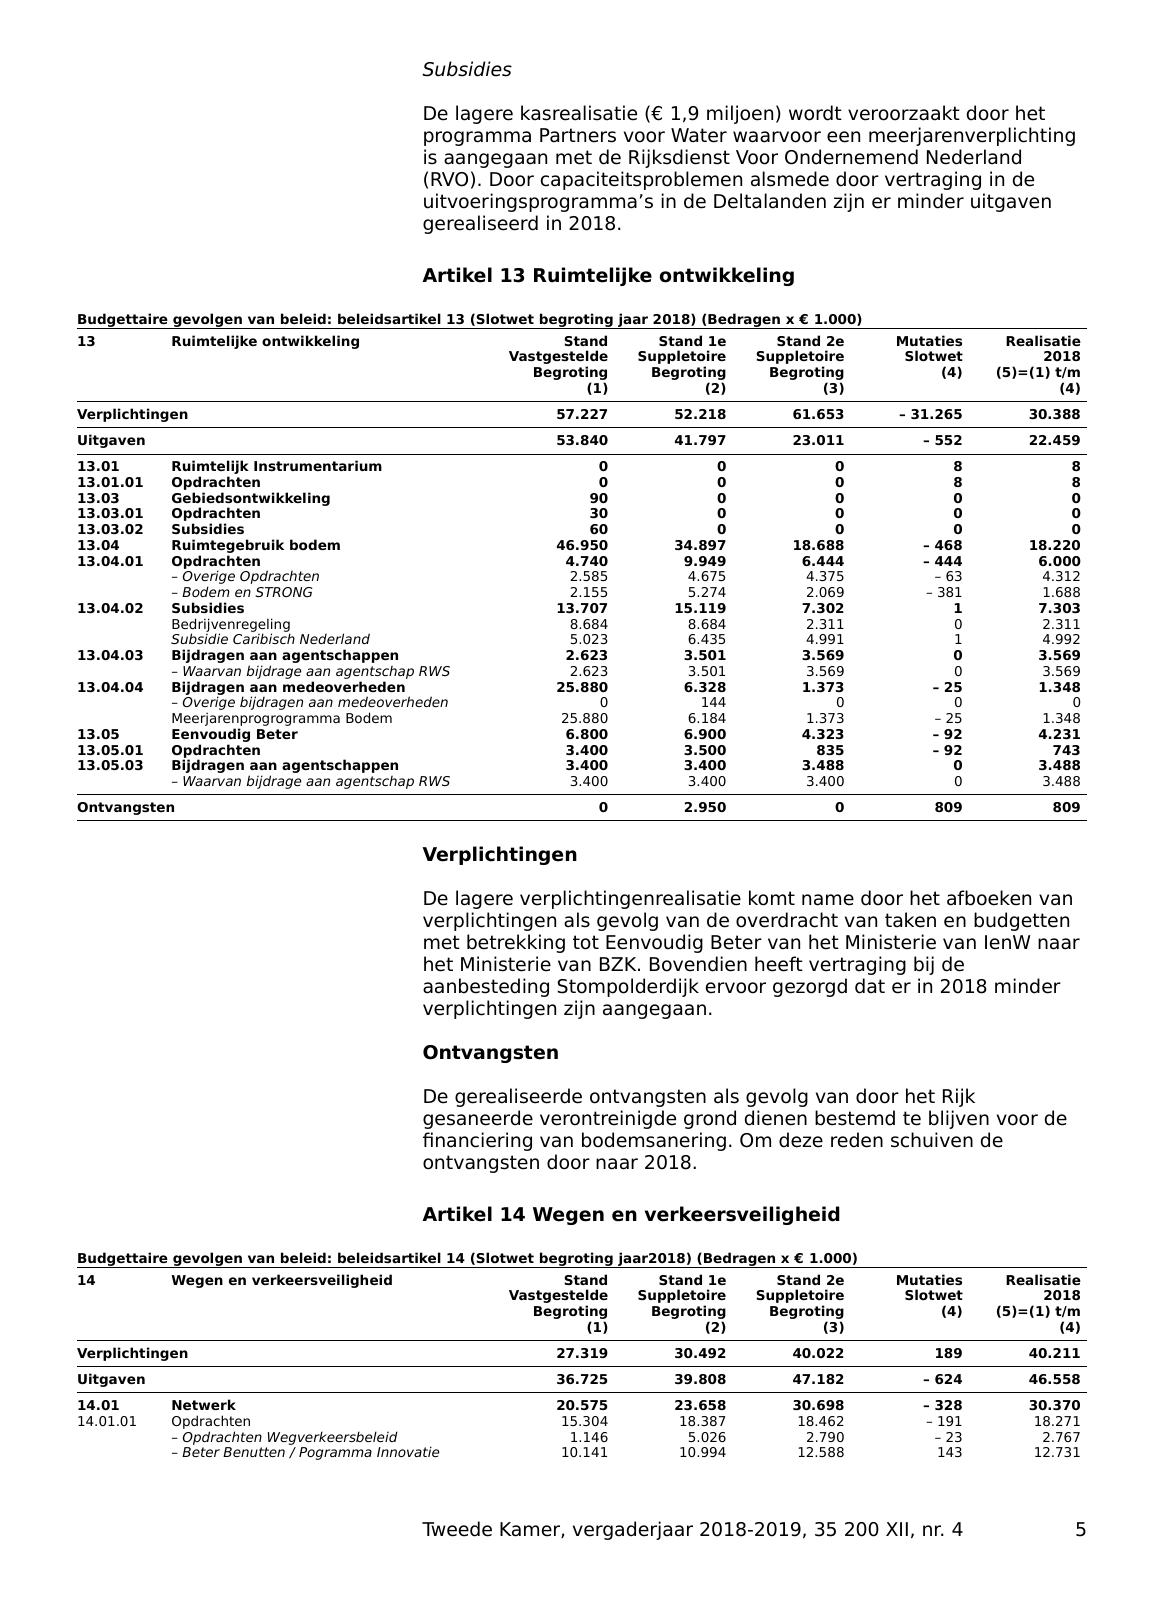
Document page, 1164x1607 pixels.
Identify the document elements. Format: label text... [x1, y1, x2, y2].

table_cell 3.400 [496, 742, 614, 758]
table_cell 46.558 [969, 1367, 1087, 1392]
table_cell 18.271 [969, 1414, 1087, 1429]
table_cell 3.569 [732, 664, 850, 679]
table_cell 835 [732, 742, 850, 758]
table_cell 2.790 [732, 1429, 850, 1445]
table_cell Netwerk [165, 1393, 496, 1414]
text De lagere verplichtingenrealisatie komt name door het afboeken van verplichtingen als gevolg van de overdracht van taken en budgetten met betrekking tot Eenvoudig Beter van het Ministerie van IenW naar het Ministerie van BZK. Bovendien heeft vertraging bij de aanbesteding Stompolderdijk ervoor gezorgd dat er in 2018 minder verplichtingen zijn aangegaan. [422, 888, 1087, 1019]
table_cell 3.500 [614, 742, 732, 758]
table_cell 9.949 [614, 554, 732, 569]
table_cell 4.375 [732, 569, 850, 585]
table_cell 13.03 [77, 491, 165, 506]
table_cell 0 [732, 506, 850, 522]
subtitle Subsidies [422, 59, 1087, 81]
table_cell – 31.265 [850, 402, 968, 427]
table_cell 2.585 [496, 569, 614, 585]
table_cell 2.155 [496, 585, 614, 601]
table_cell – 191 [850, 1414, 968, 1429]
table_cell 40.211 [969, 1341, 1087, 1366]
table_cell 13.03.02 [77, 522, 165, 538]
table_cell 189 [850, 1341, 968, 1366]
table_cell 1 [850, 601, 968, 616]
table_cell 8.684 [614, 616, 732, 632]
table_cell 0 [614, 506, 732, 522]
table_cell 14.01 [77, 1393, 165, 1414]
table_cell 0 [969, 491, 1087, 506]
table_cell 1.373 [732, 679, 850, 695]
table_cell 13.04.04 [77, 679, 165, 695]
table_cell 61.653 [732, 402, 850, 427]
table_cell 25.880 [496, 679, 614, 695]
table_cell Stand Vastgestelde Begroting (1) [496, 329, 614, 401]
table_cell 2.311 [969, 616, 1087, 632]
table_cell Verplichtingen [77, 402, 496, 427]
table_cell 2.069 [732, 585, 850, 601]
table_cell Bijdragen aan agentschappen [165, 758, 496, 774]
table_cell 0 [850, 664, 968, 679]
table_cell 20.575 [496, 1393, 614, 1414]
table_cell 46.950 [496, 538, 614, 553]
table_cell 0 [614, 491, 732, 506]
table_cell 4.740 [496, 554, 614, 569]
table_cell 13.05 [77, 727, 165, 742]
table_cell 0 [496, 455, 614, 475]
table_cell 0 [850, 774, 968, 794]
table_cell 6.444 [732, 554, 850, 569]
table_cell 36.725 [496, 1367, 614, 1392]
table_cell 18.387 [614, 1414, 732, 1429]
table_cell 3.400 [614, 758, 732, 774]
table_cell [77, 1429, 165, 1445]
table_cell 10.141 [496, 1445, 614, 1461]
table_cell 34.897 [614, 538, 732, 553]
table_cell 14 [77, 1268, 165, 1340]
table_cell 8 [850, 455, 968, 475]
table_cell 30 [496, 506, 614, 522]
table_cell – Bodem en STRONG [165, 585, 496, 601]
table_cell 4.991 [732, 632, 850, 648]
table_cell Ruimtegebruik bodem [165, 538, 496, 553]
table_cell 1.146 [496, 1429, 614, 1445]
table_cell Stand 1e Suppletoire Begroting (2) [614, 329, 732, 401]
table_cell 30.388 [969, 402, 1087, 427]
table_cell 144 [614, 695, 732, 711]
table_cell Ruimtelijke ontwikkeling [165, 329, 496, 401]
table_cell 0 [850, 616, 968, 632]
table_cell – Opdrachten Wegverkeersbeleid [165, 1429, 496, 1445]
table_cell – 23 [850, 1429, 968, 1445]
table_cell – 624 [850, 1367, 968, 1392]
table_cell [77, 695, 165, 711]
table_cell 7.302 [732, 601, 850, 616]
table_cell – 328 [850, 1393, 968, 1414]
table_cell – 552 [850, 428, 968, 453]
table_cell 30.698 [732, 1393, 850, 1414]
table_cell Gebiedsontwikkeling [165, 491, 496, 506]
table_cell Verplichtingen [77, 1341, 496, 1366]
table_cell 13.05.01 [77, 742, 165, 758]
table_cell 10.994 [614, 1445, 732, 1461]
table_cell 13 [77, 329, 165, 401]
table_cell [77, 632, 165, 648]
table_cell 0 [850, 695, 968, 711]
table_cell – 381 [850, 585, 968, 601]
table_cell 52.218 [614, 402, 732, 427]
table_cell 3.501 [614, 664, 732, 679]
table_cell 5.023 [496, 632, 614, 648]
table_cell 4.231 [969, 727, 1087, 742]
table_cell Stand 2e Suppletoire Begroting (3) [732, 329, 850, 401]
table_cell Meerjarenprogrogramma Bodem [165, 711, 496, 727]
table_cell Bijdragen aan medeoverheden [165, 679, 496, 695]
table_cell 143 [850, 1445, 968, 1461]
table_cell 25.880 [496, 711, 614, 727]
table_cell 18.220 [969, 538, 1087, 553]
table_cell 8.684 [496, 616, 614, 632]
table_cell 1.688 [969, 585, 1087, 601]
table_cell 1.348 [969, 679, 1087, 695]
table_cell 1.373 [732, 711, 850, 727]
table_cell 22.459 [969, 428, 1087, 453]
table_cell 47.182 [732, 1367, 850, 1392]
subtitle Verplichtingen [422, 843, 1087, 866]
table_cell Wegen en verkeersveiligheid [165, 1268, 496, 1340]
table_cell 60 [496, 522, 614, 538]
table_cell – Overige bijdragen aan medeoverheden [165, 695, 496, 711]
table_cell 3.488 [969, 774, 1087, 794]
table_cell 15.119 [614, 601, 732, 616]
table_cell 4.992 [969, 632, 1087, 648]
table_cell 14.01.01 [77, 1414, 165, 1429]
table_cell 13.04 [77, 538, 165, 553]
table_cell Opdrachten [165, 554, 496, 569]
table_cell 13.04.02 [77, 601, 165, 616]
table_cell 13.05.03 [77, 758, 165, 774]
table_cell 23.011 [732, 428, 850, 453]
table_cell 0 [850, 648, 968, 664]
table_cell 8 [969, 455, 1087, 475]
table_cell 0 [614, 522, 732, 538]
table_cell [77, 664, 165, 679]
table_cell 23.658 [614, 1393, 732, 1414]
table_cell 13.03.01 [77, 506, 165, 522]
table_cell 0 [732, 475, 850, 491]
table_cell 30.492 [614, 1341, 732, 1366]
table_cell Ruimtelijk Instrumentarium [165, 455, 496, 475]
subtitle Artikel 14 Wegen en verkeersveiligheid [422, 1204, 1087, 1226]
table_cell 13.04.03 [77, 648, 165, 664]
table_cell 13.04.01 [77, 554, 165, 569]
table_cell 2.767 [969, 1429, 1087, 1445]
table_cell 39.808 [614, 1367, 732, 1392]
table_cell 6.328 [614, 679, 732, 695]
table_cell Subsidie Caribisch Nederland [165, 632, 496, 648]
table_cell 0 [614, 475, 732, 491]
table_cell – 63 [850, 569, 968, 585]
table_cell 2.623 [496, 664, 614, 679]
table_cell 0 [732, 491, 850, 506]
table_cell [77, 616, 165, 632]
table_cell 15.304 [496, 1414, 614, 1429]
table_cell 7.303 [969, 601, 1087, 616]
table_cell 4.323 [732, 727, 850, 742]
table_cell Opdrachten [165, 475, 496, 491]
subtitle Ontvangsten [422, 1042, 1087, 1064]
table_cell 6.800 [496, 727, 614, 742]
table_cell – 25 [850, 711, 968, 727]
table_cell 3.400 [732, 774, 850, 794]
table_cell 0 [732, 522, 850, 538]
table_cell Realisatie 2018 (5)=(1) t/m (4) [969, 329, 1087, 401]
text De lagere kasrealisatie (€ 1,9 miljoen) wordt veroorzaakt door het programma Partners voor Water waarvoor een meerjarenverplichting is aangegaan met de Rijksdienst Voor Ondernemend Nederland (RVO). Door capaciteitsproblemen alsmede door vertraging in de uitvoeringsprogramma’s in de Deltalanden zijn er minder uitgaven gerealiseerd in 2018. [422, 103, 1087, 235]
table_cell Mutaties Slotwet (4) [850, 1268, 968, 1340]
table_cell [77, 1445, 165, 1461]
table_cell Opdrachten [165, 1414, 496, 1429]
table_cell Uitgaven [77, 428, 496, 453]
table_cell 53.840 [496, 428, 614, 453]
table_cell Stand 1e Suppletoire Begroting (2) [614, 1268, 732, 1340]
table_cell 809 [850, 795, 968, 820]
table_cell 0 [496, 695, 614, 711]
table_cell 3.569 [969, 648, 1087, 664]
table_cell 3.569 [732, 648, 850, 664]
table_cell 0 [732, 695, 850, 711]
table_cell 3.400 [496, 758, 614, 774]
table_cell 3.501 [614, 648, 732, 664]
table_cell 13.707 [496, 601, 614, 616]
table_cell – 25 [850, 679, 968, 695]
table_cell 6.435 [614, 632, 732, 648]
table_cell 0 [496, 475, 614, 491]
table_cell 0 [850, 506, 968, 522]
table_cell 8 [850, 475, 968, 491]
table_cell Subsidies [165, 601, 496, 616]
table_cell 1 [850, 632, 968, 648]
table_cell 5.274 [614, 585, 732, 601]
table_cell [77, 585, 165, 601]
table_cell 0 [850, 758, 968, 774]
table_cell 0 [732, 795, 850, 820]
table_cell 0 [850, 491, 968, 506]
table_cell 13.01.01 [77, 475, 165, 491]
table_cell 41.797 [614, 428, 732, 453]
table_cell 12.731 [969, 1445, 1087, 1461]
table_cell 4.675 [614, 569, 732, 585]
table_header Budgettaire gevolgen van beleid: beleidsartikel 14 (Slotwet begroting jaar2018) (Bedragen x € 1.000) [77, 1251, 1087, 1267]
table_cell 809 [969, 795, 1087, 820]
table_cell 0 [969, 506, 1087, 522]
subtitle Artikel 13 Ruimtelijke ontwikkeling [422, 265, 1087, 287]
table_cell 13.01 [77, 455, 165, 475]
table_cell 57.227 [496, 402, 614, 427]
table_cell 6.000 [969, 554, 1087, 569]
table_cell 3.569 [969, 664, 1087, 679]
table_cell – Beter Benutten / Pogramma Innovatie [165, 1445, 496, 1461]
table_cell Stand Vastgestelde Begroting (1) [496, 1268, 614, 1340]
table_cell – Waarvan bijdrage aan agentschap RWS [165, 664, 496, 679]
table_cell 4.312 [969, 569, 1087, 585]
table_cell 30.370 [969, 1393, 1087, 1414]
table_cell 12.588 [732, 1445, 850, 1461]
table_cell – 92 [850, 742, 968, 758]
table_cell 2.311 [732, 616, 850, 632]
table_cell 0 [614, 455, 732, 475]
table_cell 6.900 [614, 727, 732, 742]
table_header Budgettaire gevolgen van beleid: beleidsartikel 13 (Slotwet begroting jaar 2018) (Bedragen x € 1.000) [77, 312, 1087, 328]
table_cell [77, 711, 165, 727]
table_cell 90 [496, 491, 614, 506]
text De gerealiseerde ontvangsten als gevolg van door het Rijk gesaneerde verontreinigde grond dienen bestemd te blijven voor de financiering van bodemsanering. Om deze reden schuiven de ontvangsten door naar 2018. [422, 1086, 1087, 1174]
table_cell Bedrijvenregeling [165, 616, 496, 632]
table_cell 0 [969, 522, 1087, 538]
table_cell – Overige Opdrachten [165, 569, 496, 585]
table_cell 6.184 [614, 711, 732, 727]
table_cell Stand 2e Suppletoire Begroting (3) [732, 1268, 850, 1340]
table_cell Bijdragen aan agentschappen [165, 648, 496, 664]
table_cell 0 [850, 522, 968, 538]
table_cell – Waarvan bijdrage aan agentschap RWS [165, 774, 496, 794]
table_cell Opdrachten [165, 742, 496, 758]
table_cell Subsidies [165, 522, 496, 538]
table_cell 2.950 [614, 795, 732, 820]
table_cell 18.688 [732, 538, 850, 553]
table_cell 3.400 [496, 774, 614, 794]
table_cell Ontvangsten [77, 795, 496, 820]
table_cell 0 [969, 695, 1087, 711]
table_cell Eenvoudig Beter [165, 727, 496, 742]
table_cell Uitgaven [77, 1367, 496, 1392]
table_cell 3.488 [969, 758, 1087, 774]
table_cell 743 [969, 742, 1087, 758]
table_cell Opdrachten [165, 506, 496, 522]
table_cell – 92 [850, 727, 968, 742]
table_cell 27.319 [496, 1341, 614, 1366]
table_cell 3.488 [732, 758, 850, 774]
table_cell [77, 569, 165, 585]
table_cell 18.462 [732, 1414, 850, 1429]
table_cell 3.400 [614, 774, 732, 794]
table_cell 40.022 [732, 1341, 850, 1366]
table_cell Mutaties Slotwet (4) [850, 329, 968, 401]
table_cell 1.348 [969, 711, 1087, 727]
table_cell 0 [496, 795, 614, 820]
table_cell 5.026 [614, 1429, 732, 1445]
table_cell 8 [969, 475, 1087, 491]
table_cell 0 [732, 455, 850, 475]
table_cell – 468 [850, 538, 968, 553]
table_cell – 444 [850, 554, 968, 569]
table_cell 2.623 [496, 648, 614, 664]
table_cell [77, 774, 165, 794]
table_cell Realisatie 2018 (5)=(1) t/m (4) [969, 1268, 1087, 1340]
